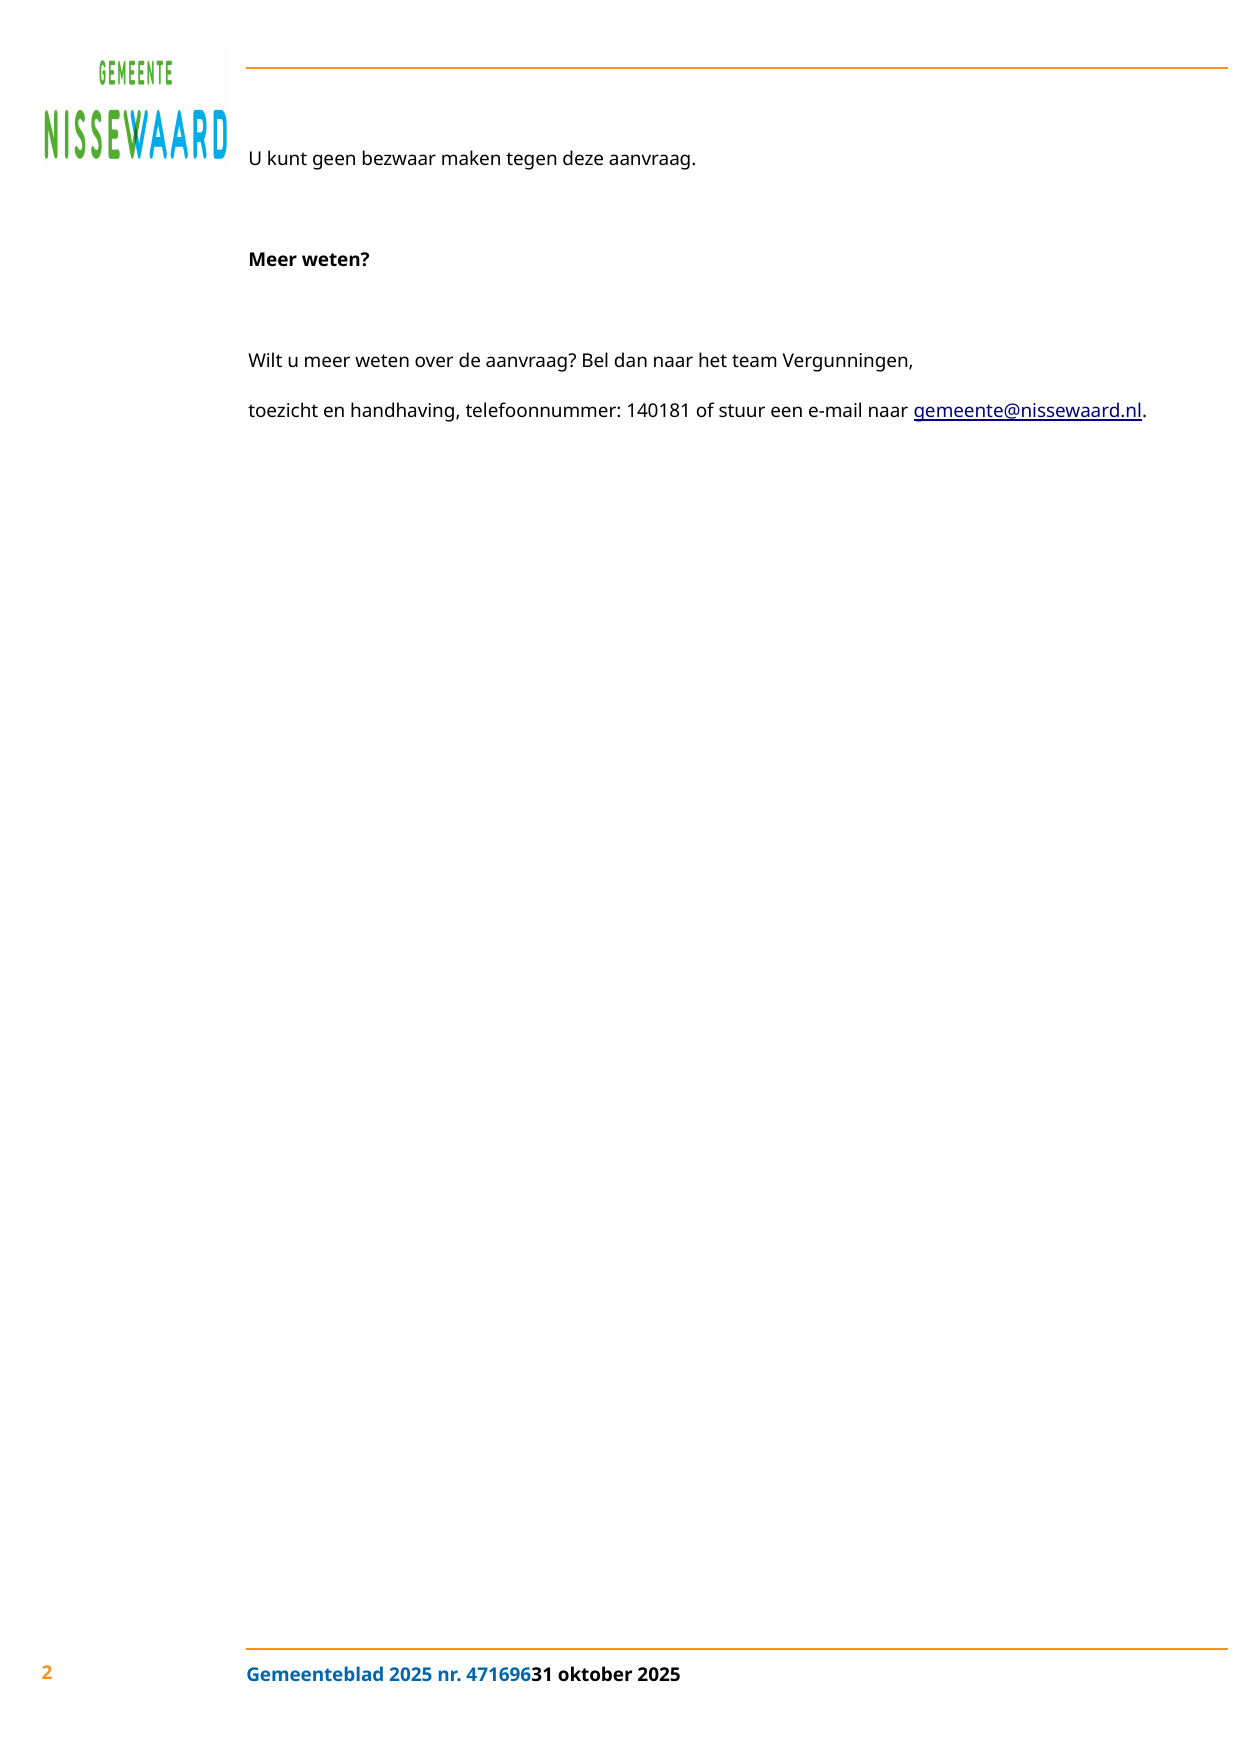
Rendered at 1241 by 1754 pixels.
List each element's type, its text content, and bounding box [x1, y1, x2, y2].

text Wilt u meer weten over de aanvraag? Bel dan naar het team Vergunningen, [248, 347, 1152, 373]
text U kunt geen bezwaar maken tegen deze aanvraag. [248, 145, 1152, 171]
picture [41, 47, 231, 172]
text Meer weten? [248, 246, 1152, 272]
text toezicht en handhaving, telefoonnummer: 140181 of stuur een e-mail naar gemeente@nissewaard.nl. [248, 397, 1152, 423]
